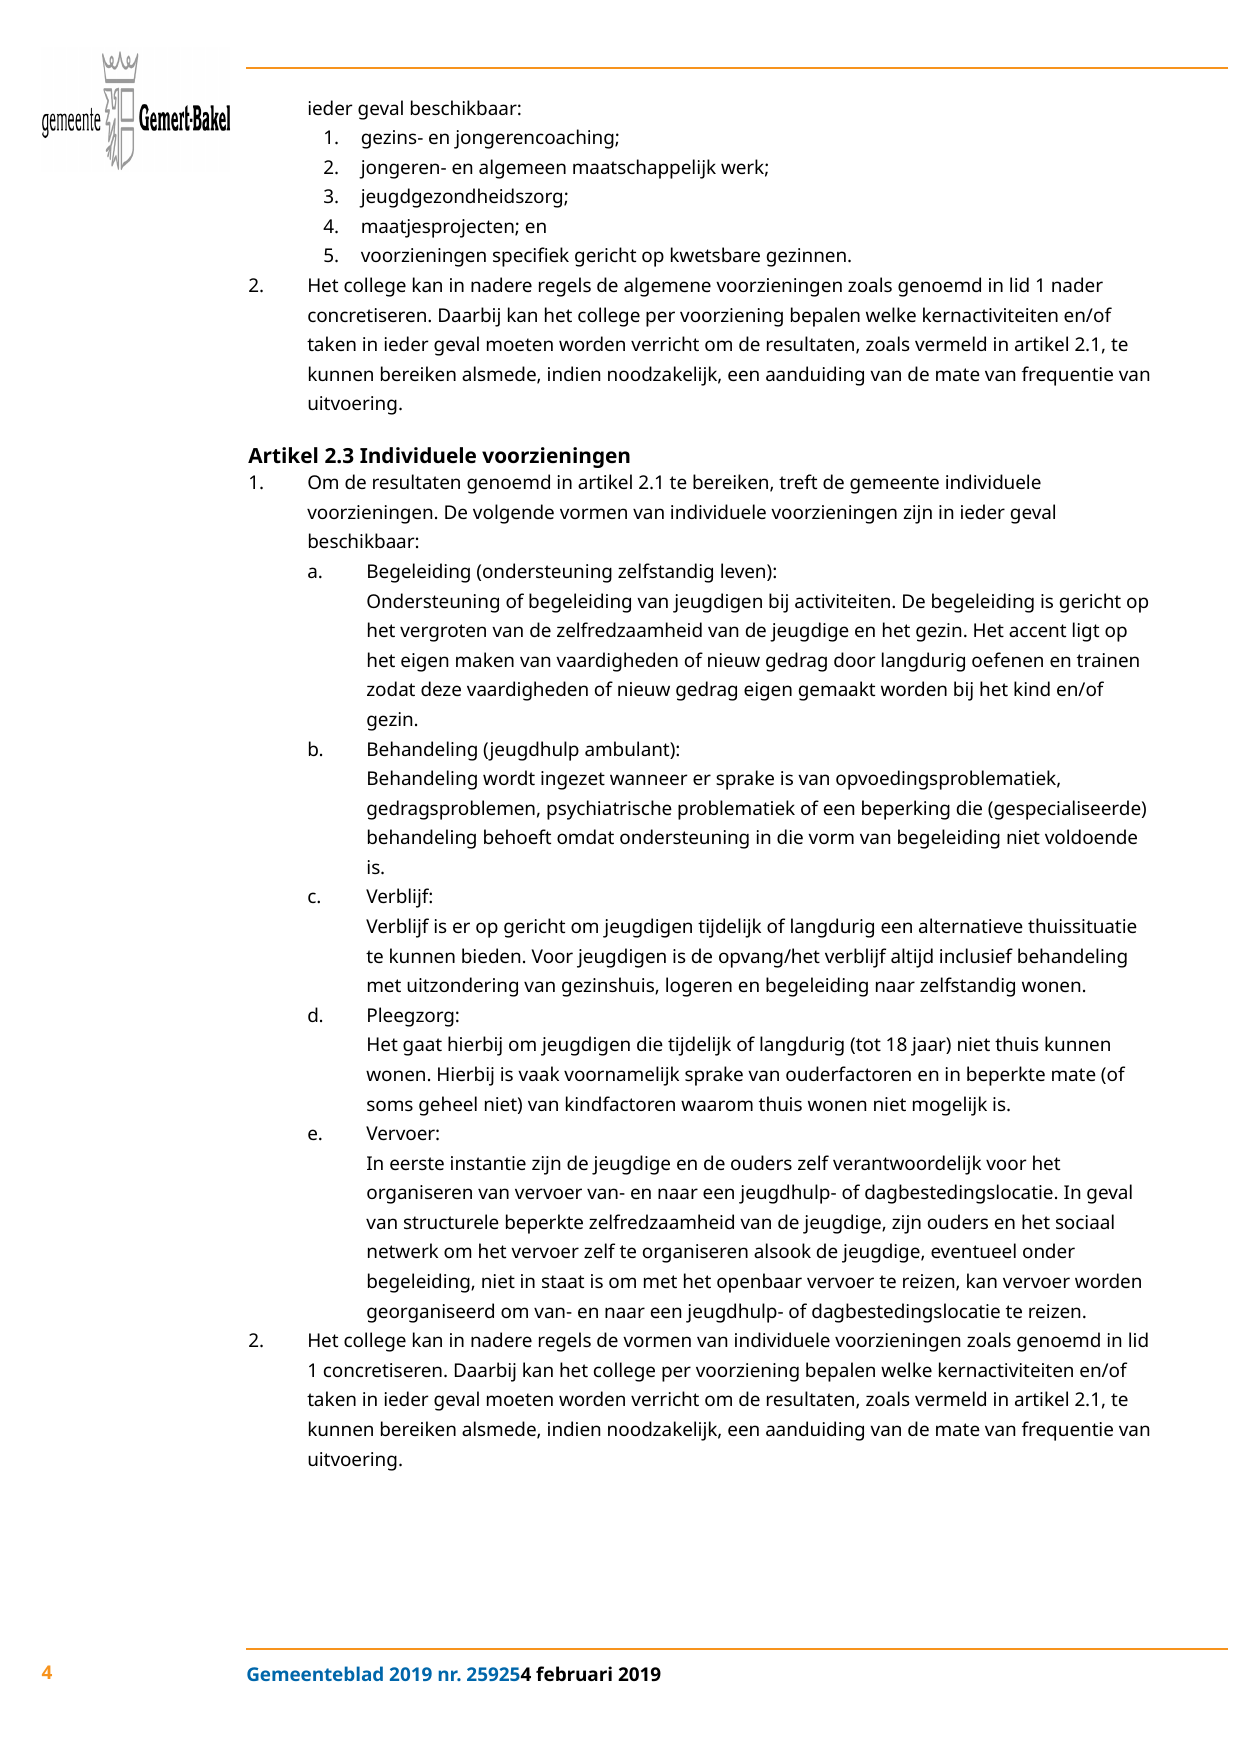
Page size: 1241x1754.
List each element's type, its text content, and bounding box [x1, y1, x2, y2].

list Pleegzorg: [307, 1002, 1152, 1028]
list maatjesprojecten; en [323, 213, 1152, 239]
list Verblijf is er op gericht om jeugdigen tijdelijk of langdurig een alternatieve thuissituatie te kunnen bieden. Voor jeugdigen is de opvang/het verblijf altijd inclusief behandeling met uitzondering van gezinshuis, logeren en begeleiding naar zelfstandig wonen. [307, 913, 1152, 998]
list voorzieningen specifiek gericht op kwetsbare gezinnen. [323, 243, 1152, 268]
list Om de resultaten genoemd in artikel 2.1 te bereiken, treft de gemeente individuele voorzieningen. De volgende vormen van individuele voorzieningen zijn in ieder geval beschikbaar: [248, 469, 1152, 554]
list Begeleiding (ondersteuning zelfstandig leven): [307, 558, 1152, 584]
list ieder geval beschikbaar: [248, 95, 1152, 121]
list Behandeling wordt ingezet wanneer er sprake is van opvoedingsproblematiek, gedragsproblemen, psychiatrische problematiek of een beperking die (gespecialiseerde) behandeling behoeft omdat ondersteuning in die vorm van begeleiding niet voldoende is. [307, 765, 1152, 880]
text Artikel 2.3 Individuele voorzieningen [248, 441, 1152, 469]
list Het college kan in nadere regels de vormen van individuele voorzieningen zoals genoemd in lid 1 concretiseren. Daarbij kan het college per voorziening bepalen welke kernactiviteiten en/of taken in ieder geval moeten worden verricht om de resultaten, zoals vermeld in artikel 2.1, te kunnen bereiken alsmede, indien noodzakelijk, een aanduiding van de mate van frequentie van uitvoering. [248, 1327, 1152, 1471]
list Behandeling (jeugdhulp ambulant): [307, 736, 1152, 761]
list In eerste instantie zijn de jeugdige en de ouders zelf verantwoordelijk voor het organiseren van vervoer van- en naar een jeugdhulp- of dagbestedingslocatie. In geval van structurele beperkte zelfredzaamheid van de jeugdige, zijn ouders en het sociaal netwerk om het vervoer zelf te organiseren alsook de jeugdige, eventueel onder begeleiding, niet in staat is om met het openbaar vervoer te reizen, kan vervoer worden georganiseerd om van- en naar een jeugdhulp- of dagbestedingslocatie te reizen. [307, 1150, 1152, 1323]
list Het gaat hierbij om jeugdigen die tijdelijk of langdurig (tot 18 jaar) niet thuis kunnen wonen. Hierbij is vaak voornamelijk sprake van ouderfactoren en in beperkte mate (of soms geheel niet) van kindfactoren waarom thuis wonen niet mogelijk is. [307, 1032, 1152, 1116]
list Ondersteuning of begeleiding van jeugdigen bij activiteiten. De begeleiding is gericht op het vergroten van de zelfredzaamheid van de jeugdige en het gezin. Het accent ligt op het eigen maken van vaardigheden of nieuw gedrag door langdurig oefenen en trainen zodat deze vaardigheden of nieuw gedrag eigen gemaakt worden bij het kind en/of gezin. [307, 588, 1152, 732]
picture [41, 47, 231, 172]
list gezins- en jongerencoaching; [323, 124, 1152, 150]
list jongeren- en algemeen maatschappelijk werk; [323, 154, 1152, 180]
list Het college kan in nadere regels de algemene voorzieningen zoals genoemd in lid 1 nader concretiseren. Daarbij kan het college per voorziening bepalen welke kernactiviteiten en/of taken in ieder geval moeten worden verricht om de resultaten, zoals vermeld in artikel 2.1, te kunnen bereiken alsmede, indien noodzakelijk, een aanduiding van de mate van frequentie van uitvoering. [248, 272, 1152, 416]
list Verblijf: [307, 884, 1152, 909]
list Vervoer: [307, 1120, 1152, 1146]
list jeugdgezondheidszorg; [323, 183, 1152, 209]
